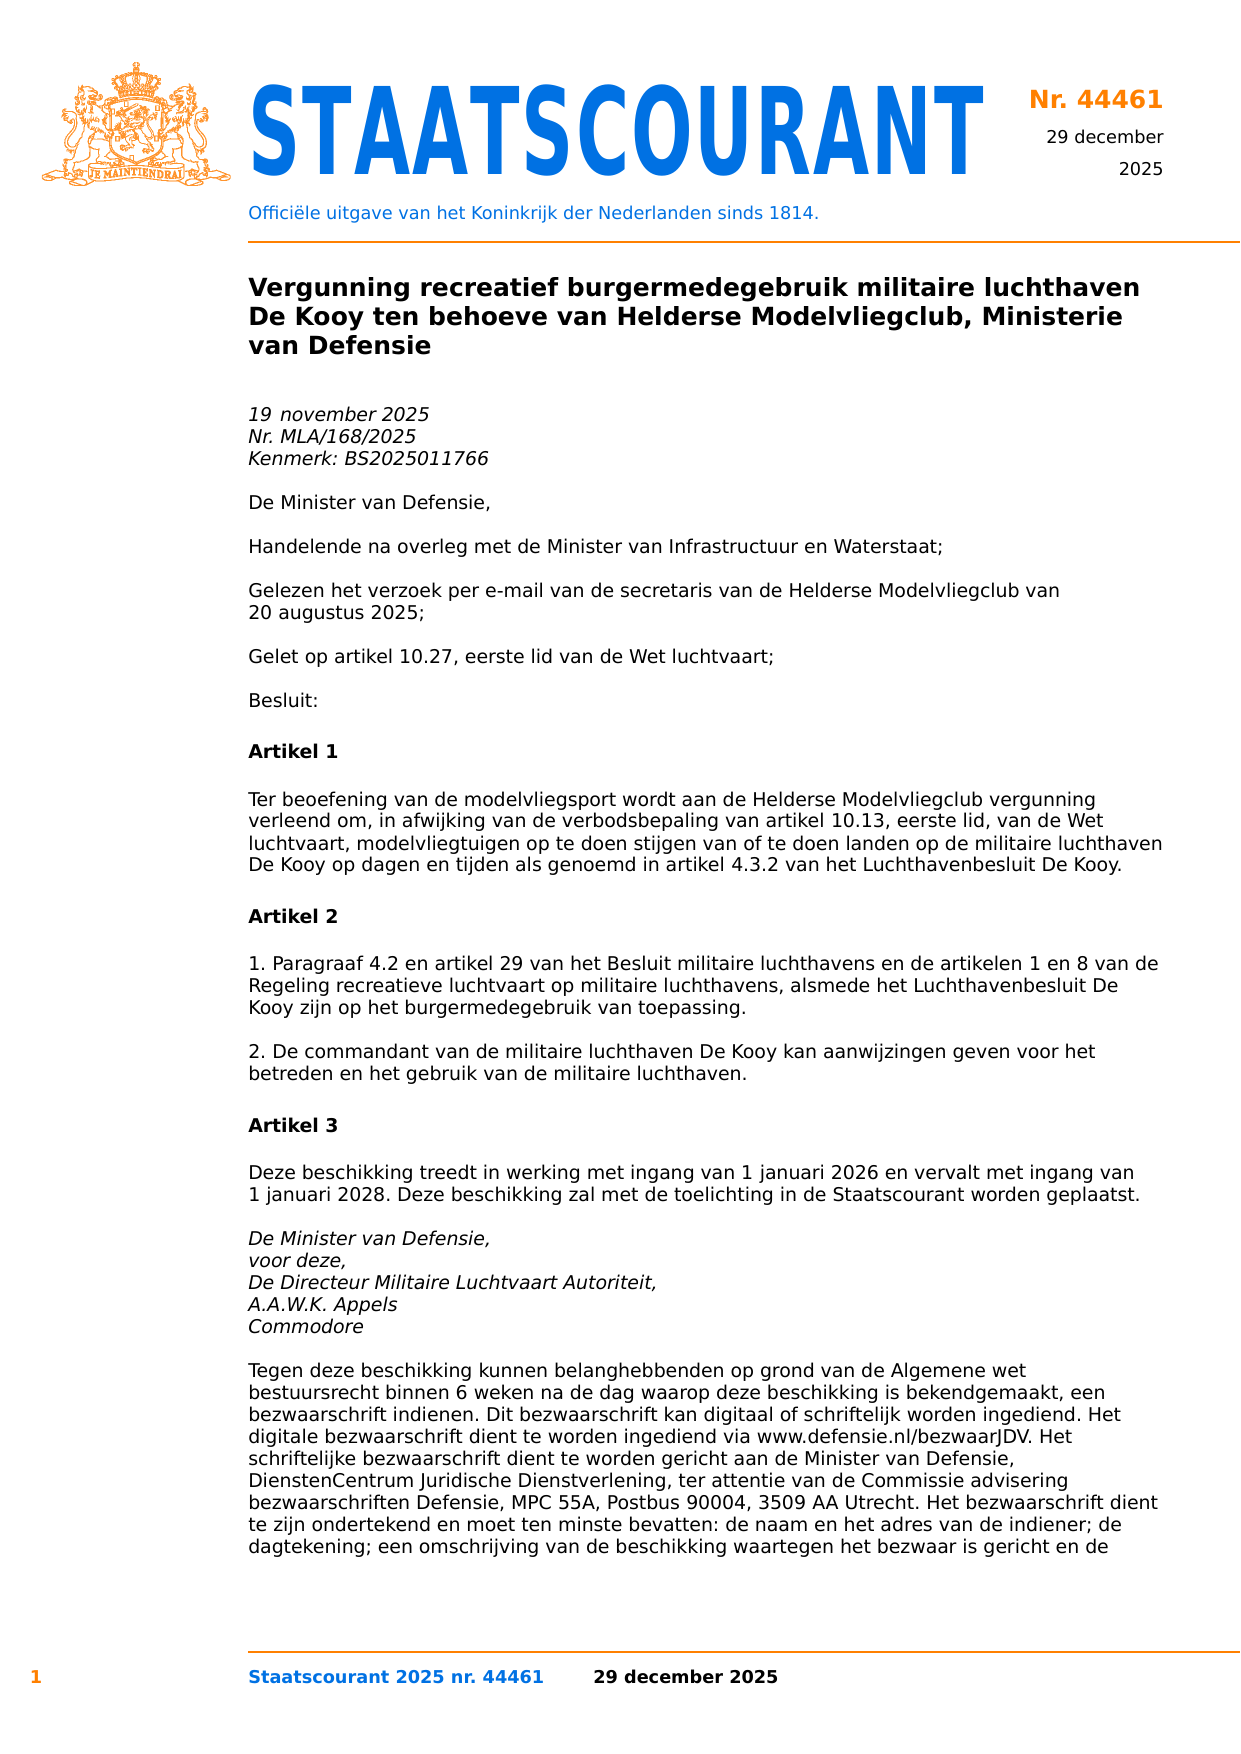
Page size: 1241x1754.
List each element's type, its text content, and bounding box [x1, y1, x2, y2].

table_header [25, 62, 248, 241]
picture [41, 62, 231, 186]
subtitle Artikel 2 [248, 906, 1163, 928]
text 19 november 2025 [248, 404, 1163, 426]
text Ter beoefening van de modelvliegsport wordt aan de Helderse Modelvliegclub vergunning verleend om, in afwijking van de verbodsbepaling van artikel 10.13, eerste lid, van de Wet luchtvaart, modelvliegtuigen op te doen stijgen van of te doen landen op de militaire luchthaven De Kooy op dagen en tijden als genoemd in artikel 4.3.2 van het Luchthavenbesluit De Kooy. [248, 788, 1163, 876]
subtitle Artikel 3 [248, 1115, 1163, 1137]
text De Minister van Defensie, voor deze, De Directeur Militaire Luchtvaart Autoriteit, A.A.W.K. Appels Commodore [248, 1228, 1163, 1338]
table_cell Officiële uitgave van het Koninkrijk der Nederlanden sinds 1814. [248, 203, 1240, 241]
table_cell 29 december [998, 121, 1240, 153]
text 1. Paragraaf 4.2 en artikel 29 van het Besluit militaire luchthavens en de artikelen 1 en 8 van de Regeling recreatieve luchtvaart op militaire luchthavens, alsmede het Luchthavenbesluit De Kooy zijn op het burgermedegebruik van toepassing. [248, 953, 1163, 1019]
text De Minister van Defensie, [248, 492, 1163, 514]
subtitle Vergunning recreatief burgermedegebruik militaire luchthaven De Kooy ten behoeve van Helderse Modelvliegclub, Ministerie van Defensie [248, 273, 1163, 361]
text Tegen deze beschikking kunnen belanghebbenden op grond van de Algemene wet bestuursrecht binnen 6 weken na de dag waarop deze beschikking is bekendgemaakt, een bezwaarschrift indienen. Dit bezwaarschrift kan digitaal of schriftelijk worden ingediend. Het digitale bezwaarschrift dient te worden ingediend via www.defensie.nl/bezwaarJDV. Het schriftelijke bezwaarschrift dient te worden gericht aan de Minister van Defensie, DienstenCentrum Juridische Dienstverlening, ter attentie van de Commissie advisering bezwaarschriften Defensie, MPC 55A, Postbus 90004, 3509 AA Utrecht. Het bezwaarschrift dient te zijn ondertekend en moet ten minste bevatten: de naam en het adres van de indiener; de dagtekening; een omschrijving van de beschikking waartegen het bezwaar is gericht en de [248, 1360, 1163, 1557]
text Gelet op artikel 10.27, eerste lid van de Wet luchtvaart; [248, 646, 1163, 668]
text Kenmerk: BS2025011766 [248, 448, 1163, 470]
text Besluit: [248, 689, 1163, 711]
text Handelende na overleg met de Minister van Infrastructuur en Waterstaat; [248, 536, 1163, 558]
table_header STAATSCOURANT [248, 62, 998, 203]
table_cell 2025 [998, 153, 1240, 203]
text Deze beschikking treedt in werking met ingang van 1 januari 2026 en vervalt met ingang van 1 januari 2028. Deze beschikking zal met de toelichting in de Staatscourant worden geplaatst. [248, 1162, 1163, 1206]
text Nr. MLA/168/2025 [248, 426, 1163, 448]
table_header Nr. 44461 [998, 62, 1240, 121]
subtitle Artikel 1 [248, 741, 1163, 763]
text Gelezen het verzoek per e-mail van de secretaris van de Helderse Modelvliegclub van 20 augustus 2025; [248, 580, 1163, 624]
text 2. De commandant van de militaire luchthaven De Kooy kan aanwijzingen geven voor het betreden en het gebruik van de militaire luchthaven. [248, 1041, 1163, 1085]
